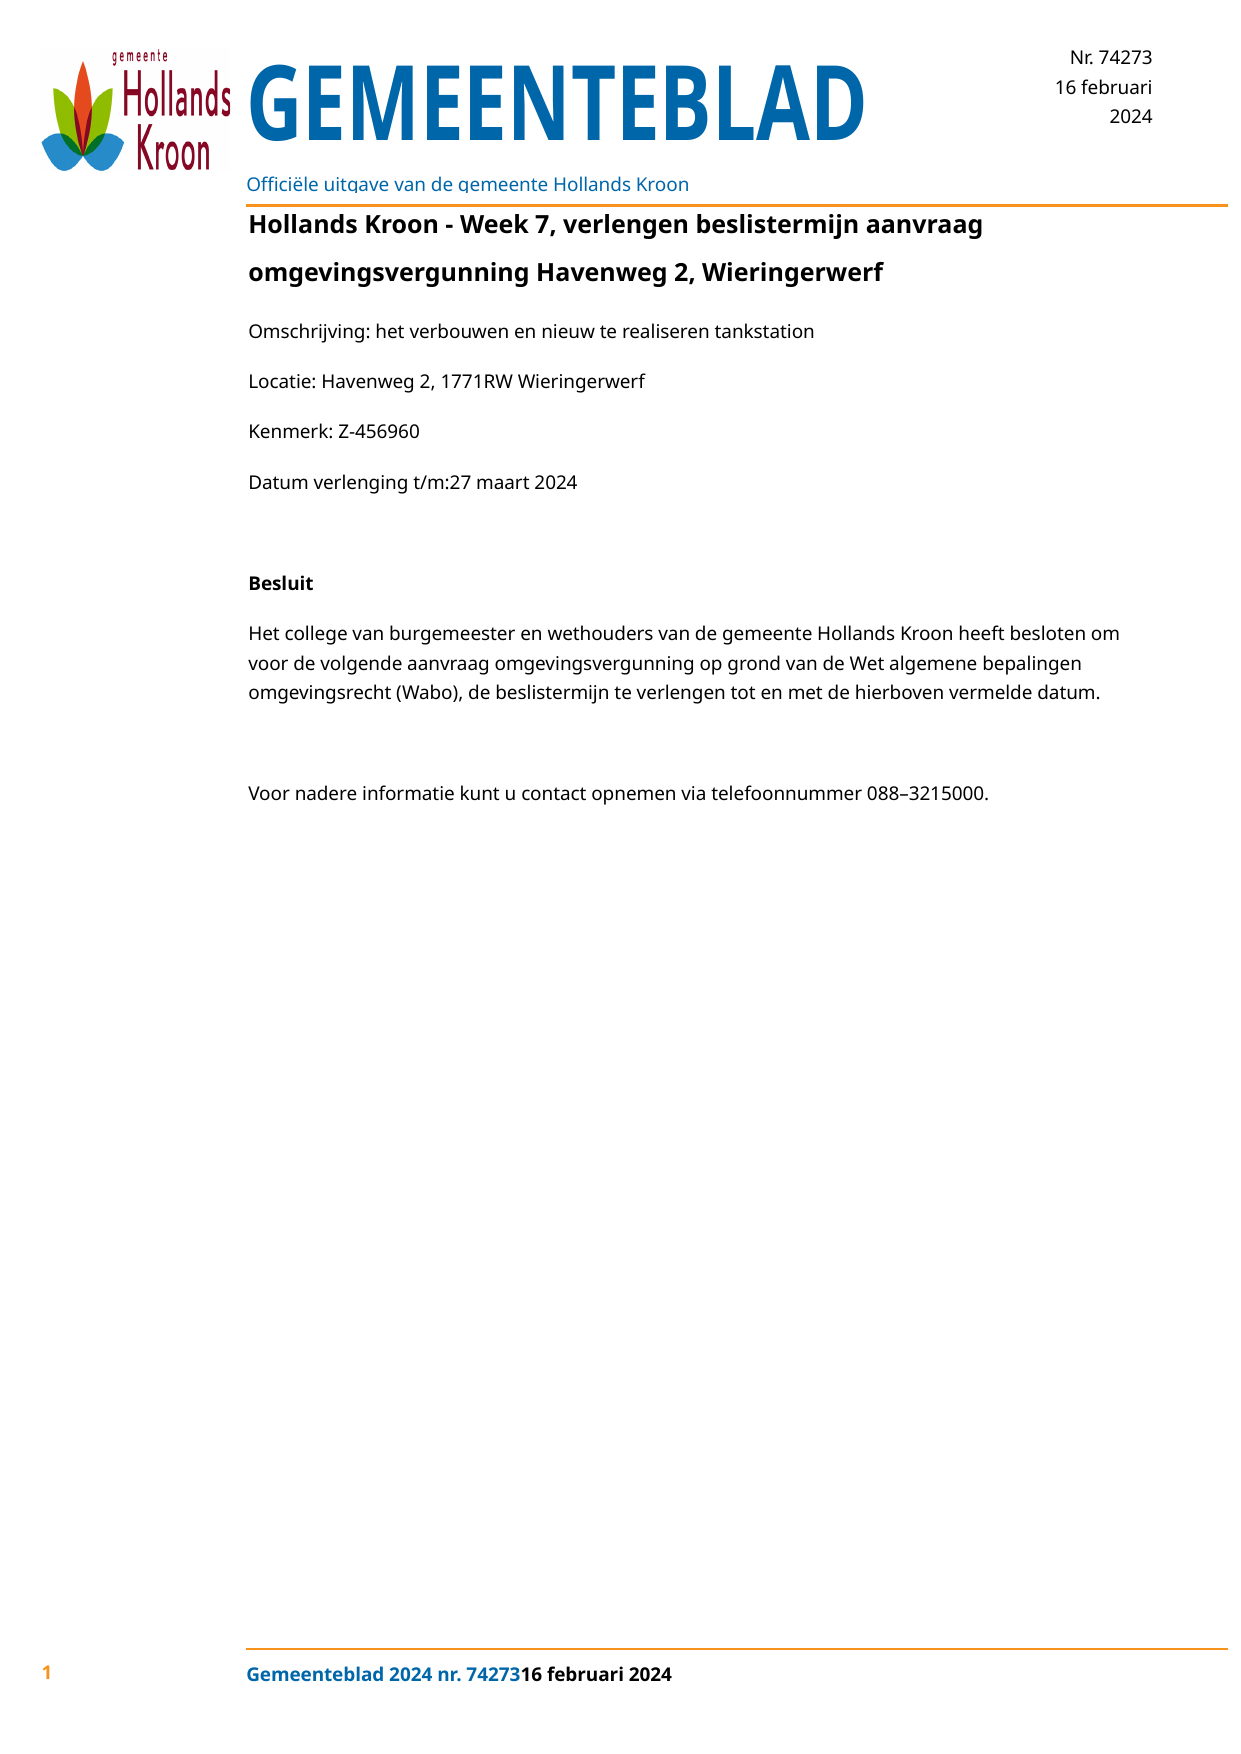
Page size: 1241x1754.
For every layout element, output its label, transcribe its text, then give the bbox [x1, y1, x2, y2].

text Datum verlenging t/m:27 maart 2024 [248, 469, 1152, 495]
text Kenmerk: Z-456960 [248, 419, 1152, 444]
picture [41, 47, 231, 172]
text Omschrijving: het verbouwen en nieuw te realiseren tankstation [248, 318, 1152, 344]
text Hollands Kroon - Week 7, verlengen beslistermijn aanvraag omgevingsvergunning Havenweg 2, Wieringerwerf [248, 207, 1152, 288]
text Besluit [248, 570, 1152, 596]
text Het college van burgemeester en wethouders van de gemeente Hollands Kroon heeft besloten om voor de volgende aanvraag omgevingsvergunning op grond van de Wet algemene bepalingen omgevingsrecht (Wabo), de beslistermijn te verlengen tot en met de hierboven vermelde datum. [248, 620, 1152, 705]
text Locatie: Havenweg 2, 1771RW Wieringerwerf [248, 368, 1152, 394]
text Voor nadere informatie kunt u contact opnemen via telefoonnummer 088–3215000. [248, 780, 1152, 806]
